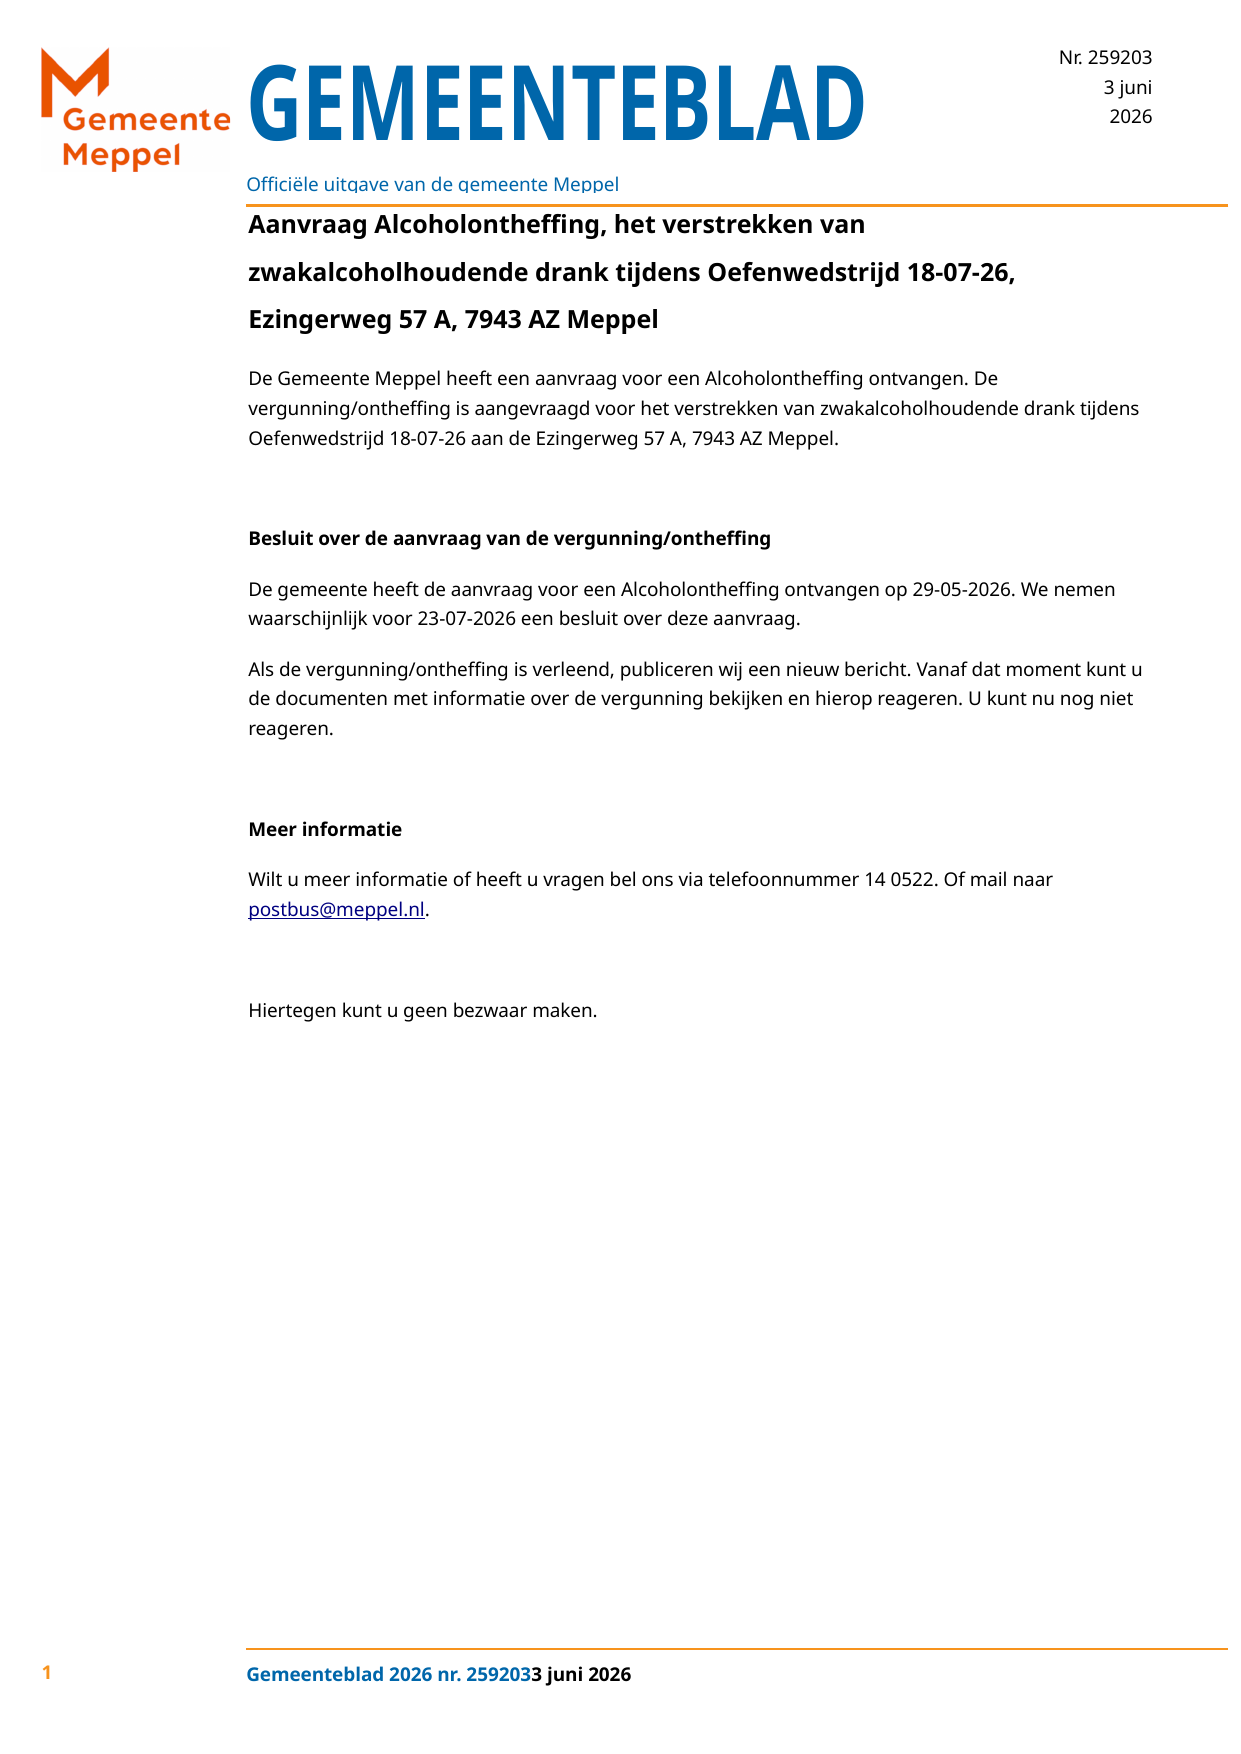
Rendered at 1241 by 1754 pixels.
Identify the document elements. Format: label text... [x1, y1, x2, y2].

text Als de vergunning/ontheffing is verleend, publiceren wij een nieuw bericht. Vanaf dat moment kunt u de documenten met informatie over de vergunning bekijken en hierop reageren. U kunt nu nog niet reageren. [248, 656, 1152, 741]
text Wilt u meer informatie of heeft u vragen bel ons via telefoonnummer 14 0522. Of mail naar postbus@meppel.nl. [248, 866, 1152, 922]
text De gemeente heeft de aanvraag voor een Alcoholontheffing ontvangen op 29-05-2026. We nemen waarschijnlijk voor 23-07-2026 een besluit over deze aanvraag. [248, 576, 1152, 631]
text Hiertegen kunt u geen bezwaar maken. [248, 997, 1152, 1022]
picture [41, 47, 231, 172]
text Aanvraag Alcoholontheffing, het verstrekken van zwakalcoholhoudende drank tijdens Oefenwedstrijd 18-07-26, Ezingerweg 57 A, 7943 AZ Meppel [248, 207, 1152, 336]
text Besluit over de aanvraag van de vergunning/ontheffing [248, 526, 1152, 551]
text De Gemeente Meppel heeft een aanvraag voor een Alcoholontheffing ontvangen. De vergunning/ontheffing is aangevraagd voor het verstrekken van zwakalcoholhoudende drank tijdens Oefenwedstrijd 18-07-26 aan de Ezingerweg 57 A, 7943 AZ Meppel. [248, 366, 1152, 450]
text Meer informatie [248, 816, 1152, 842]
